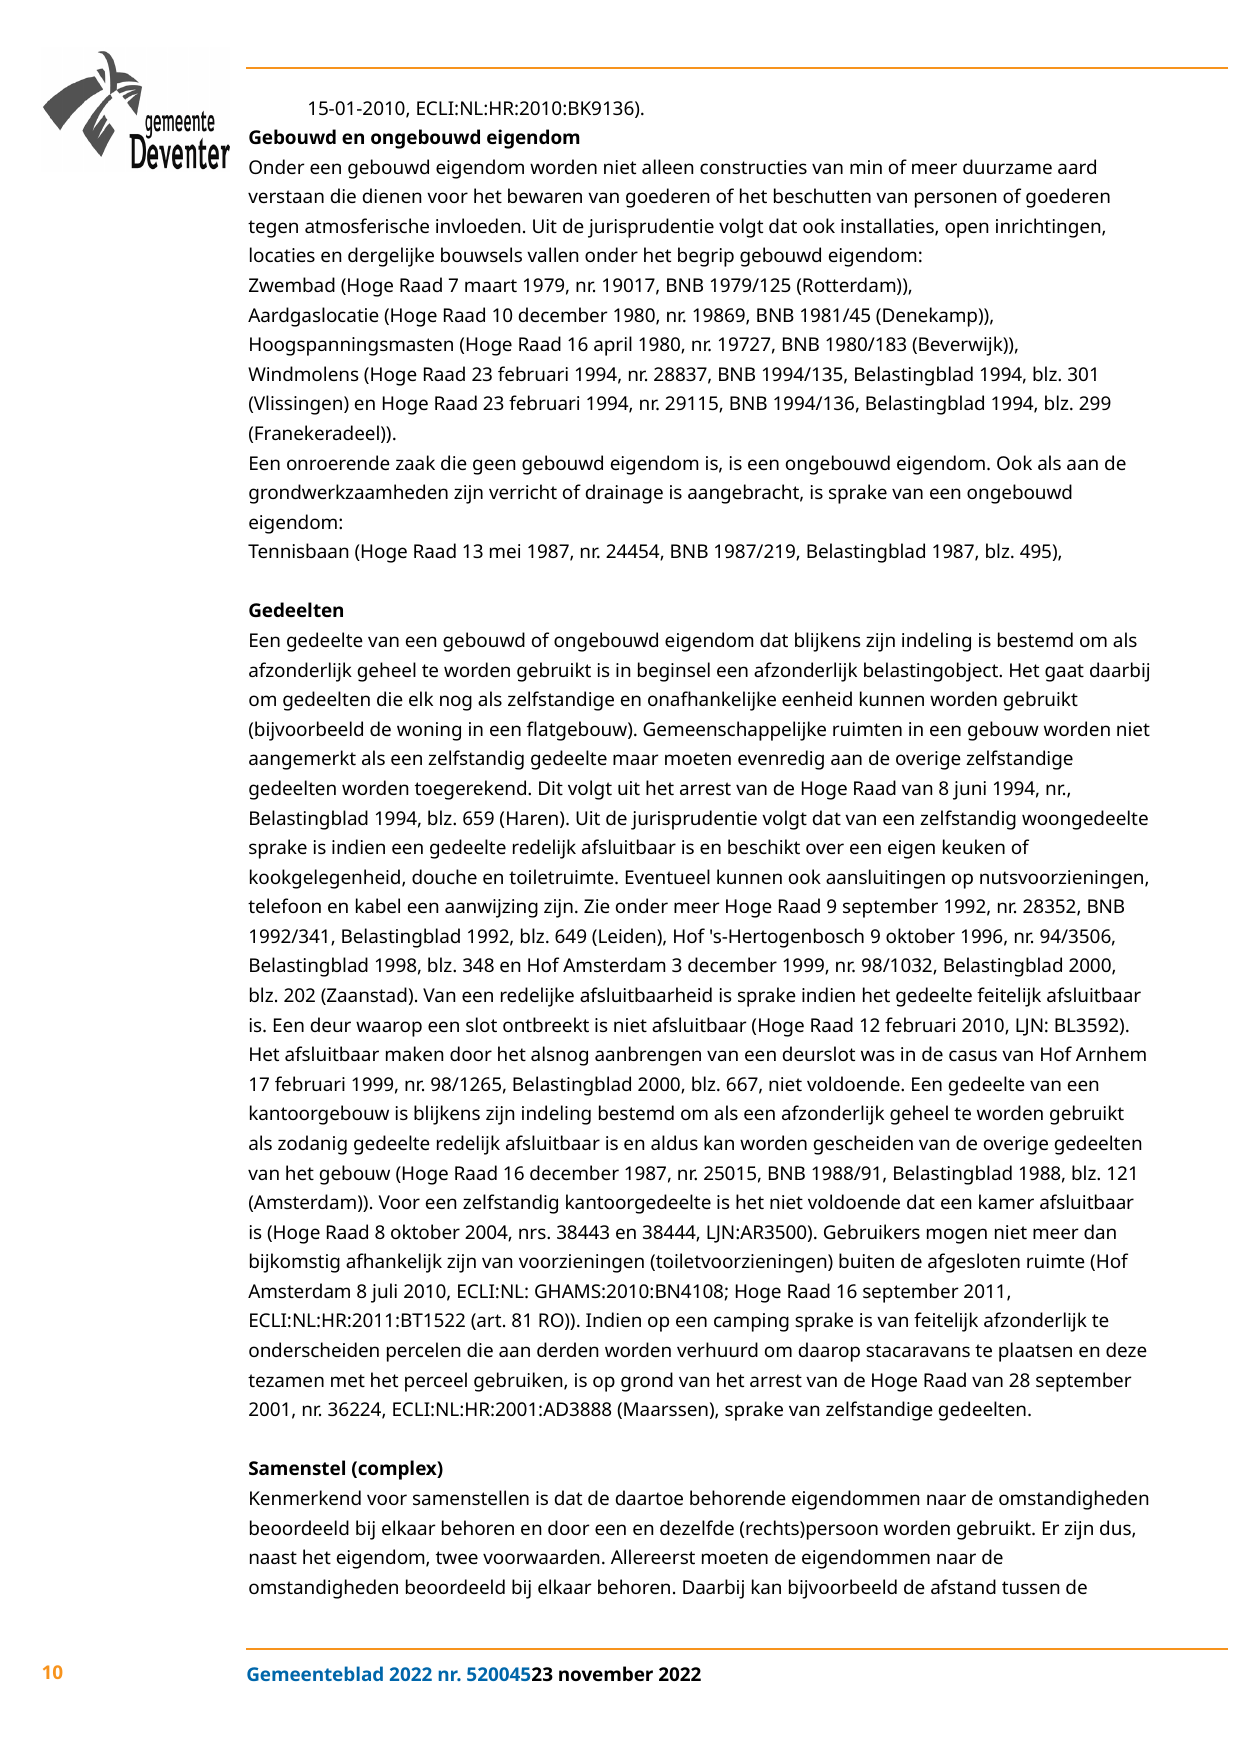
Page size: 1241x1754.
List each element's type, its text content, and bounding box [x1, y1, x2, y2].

text Een onroerende zaak die geen gebouwd eigendom is, is een ongebouwd eigendom. Ook als aan de grondwerkzaamheden zijn verricht of drainage is aangebracht, is sprake van een ongebouwd eigendom: [248, 450, 1152, 535]
text Hoogspanningsmasten (Hoge Raad 16 april 1980, nr. 19727, BNB 1980/183 (Beverwijk)), [248, 331, 1152, 357]
picture [41, 47, 231, 172]
list 15-01-2010, ECLI:NL:HR:2010:BK9136). [248, 95, 1152, 121]
text Een gedeelte van een gebouwd of ongebouwd eigendom dat blijkens zijn indeling is bestemd om als afzonderlijk geheel te worden gebruikt is in beginsel een afzonderlijk belastingobject. Het gaat daarbij om gedeelten die elk nog als zelfstandige en onafhankelijke eenheid kunnen worden gebruikt (bijvoorbeeld de woning in een flatgebouw). Gemeenschappelijke ruimten in een gebouw worden niet aangemerkt als een zelfstandig gedeelte maar moeten evenredig aan de overige zelfstandige gedeelten worden toegerekend. Dit volgt uit het arrest van de Hoge Raad van 8 juni 1994, nr., Belastingblad 1994, blz. 659 (Haren). Uit de jurisprudentie volgt dat van een zelfstandig woongedeelte sprake is indien een gedeelte redelijk afsluitbaar is en beschikt over een eigen keuken of kookgelegenheid, douche en toiletruimte. Eventueel kunnen ook aansluitingen op nutsvoorzieningen, telefoon en kabel een aanwijzing zijn. Zie onder meer Hoge Raad 9 september 1992, nr. 28352, BNB 1992/341, Belastingblad 1992, blz. 649 (Leiden), Hof 's-Hertogenbosch 9 oktober 1996, nr. 94/3506, Belastingblad 1998, blz. 348 en Hof Amsterdam 3 december 1999, nr. 98/1032, Belastingblad 2000, blz. 202 (Zaanstad). Van een redelijke afsluitbaarheid is sprake indien het gedeelte feitelijk afsluitbaar is. Een deur waarop een slot ontbreekt is niet afsluitbaar (Hoge Raad 12 februari 2010, LJN: BL3592). Het afsluitbaar maken door het alsnog aanbrengen van een deurslot was in de casus van Hof Arnhem 17 februari 1999, nr. 98/1265, Belastingblad 2000, blz. 667, niet voldoende. Een gedeelte van een kantoorgebouw is blijkens zijn indeling bestemd om als een afzonderlijk geheel te worden gebruikt als zodanig gedeelte redelijk afsluitbaar is en aldus kan worden gescheiden van de overige gedeelten van het gebouw (Hoge Raad 16 december 1987, nr. 25015, BNB 1988/91, Belastingblad 1988, blz. 121 (Amsterdam)). Voor een zelfstandig kantoorgedeelte is het niet voldoende dat een kamer afsluitbaar is (Hoge Raad 8 oktober 2004, nrs. 38443 en 38444, LJN:AR3500). Gebruikers mogen niet meer dan bijkomstig afhankelijk zijn van voorzieningen (toiletvoorzieningen) buiten de afgesloten ruimte (Hof Amsterdam 8 juli 2010, ECLI:NL: GHAMS:2010:BN4108; Hoge Raad 16 september 2011, ECLI:NL:HR:2011:BT1522 (art. 81 RO)). Indien op een camping sprake is van feitelijk afzonderlijk te onderscheiden percelen die aan derden worden verhuurd om daarop stacaravans te plaatsen en deze tezamen met het perceel gebruiken, is op grond van het arrest van de Hoge Raad van 28 september 2001, nr. 36224, ECLI:NL:HR:2001:AD3888 (Maarssen), sprake van zelfstandige gedeelten. [248, 627, 1152, 1422]
text Samenstel (complex) [248, 1456, 1152, 1481]
text Kenmerkend voor samenstellen is dat de daartoe behorende eigendommen naar de omstandigheden beoordeeld bij elkaar behoren en door een en dezelfde (rechts)persoon worden gebruikt. Er zijn dus, naast het eigendom, twee voorwaarden. Allereerst moeten de eigendommen naar de omstandigheden beoordeeld bij elkaar behoren. Daarbij kan bijvoorbeeld de afstand tussen de [248, 1485, 1152, 1600]
text Onder een gebouwd eigendom worden niet alleen constructies van min of meer duurzame aard verstaan die dienen voor het bewaren van goederen of het beschutten van personen of goederen tegen atmosferische invloeden. Uit de jurisprudentie volgt dat ook installaties, open inrichtingen, locaties en dergelijke bouwsels vallen onder het begrip gebouwd eigendom: [248, 154, 1152, 268]
text Gebouwd en ongebouwd eigendom [248, 124, 1152, 150]
text Aardgaslocatie (Hoge Raad 10 december 1980, nr. 19869, BNB 1981/45 (Denekamp)), [248, 302, 1152, 328]
text Zwembad (Hoge Raad 7 maart 1979, nr. 19017, BNB 1979/125 (Rotterdam)), [248, 272, 1152, 298]
text Windmolens (Hoge Raad 23 februari 1994, nr. 28837, BNB 1994/135, Belastingblad 1994, blz. 301 (Vlissingen) en Hoge Raad 23 februari 1994, nr. 29115, BNB 1994/136, Belastingblad 1994, blz. 299 (Franekeradeel)). [248, 361, 1152, 446]
text Gedeelten [248, 598, 1152, 623]
text Tennisbaan (Hoge Raad 13 mei 1987, nr. 24454, BNB 1987/219, Belastingblad 1987, blz. 495), [248, 538, 1152, 564]
